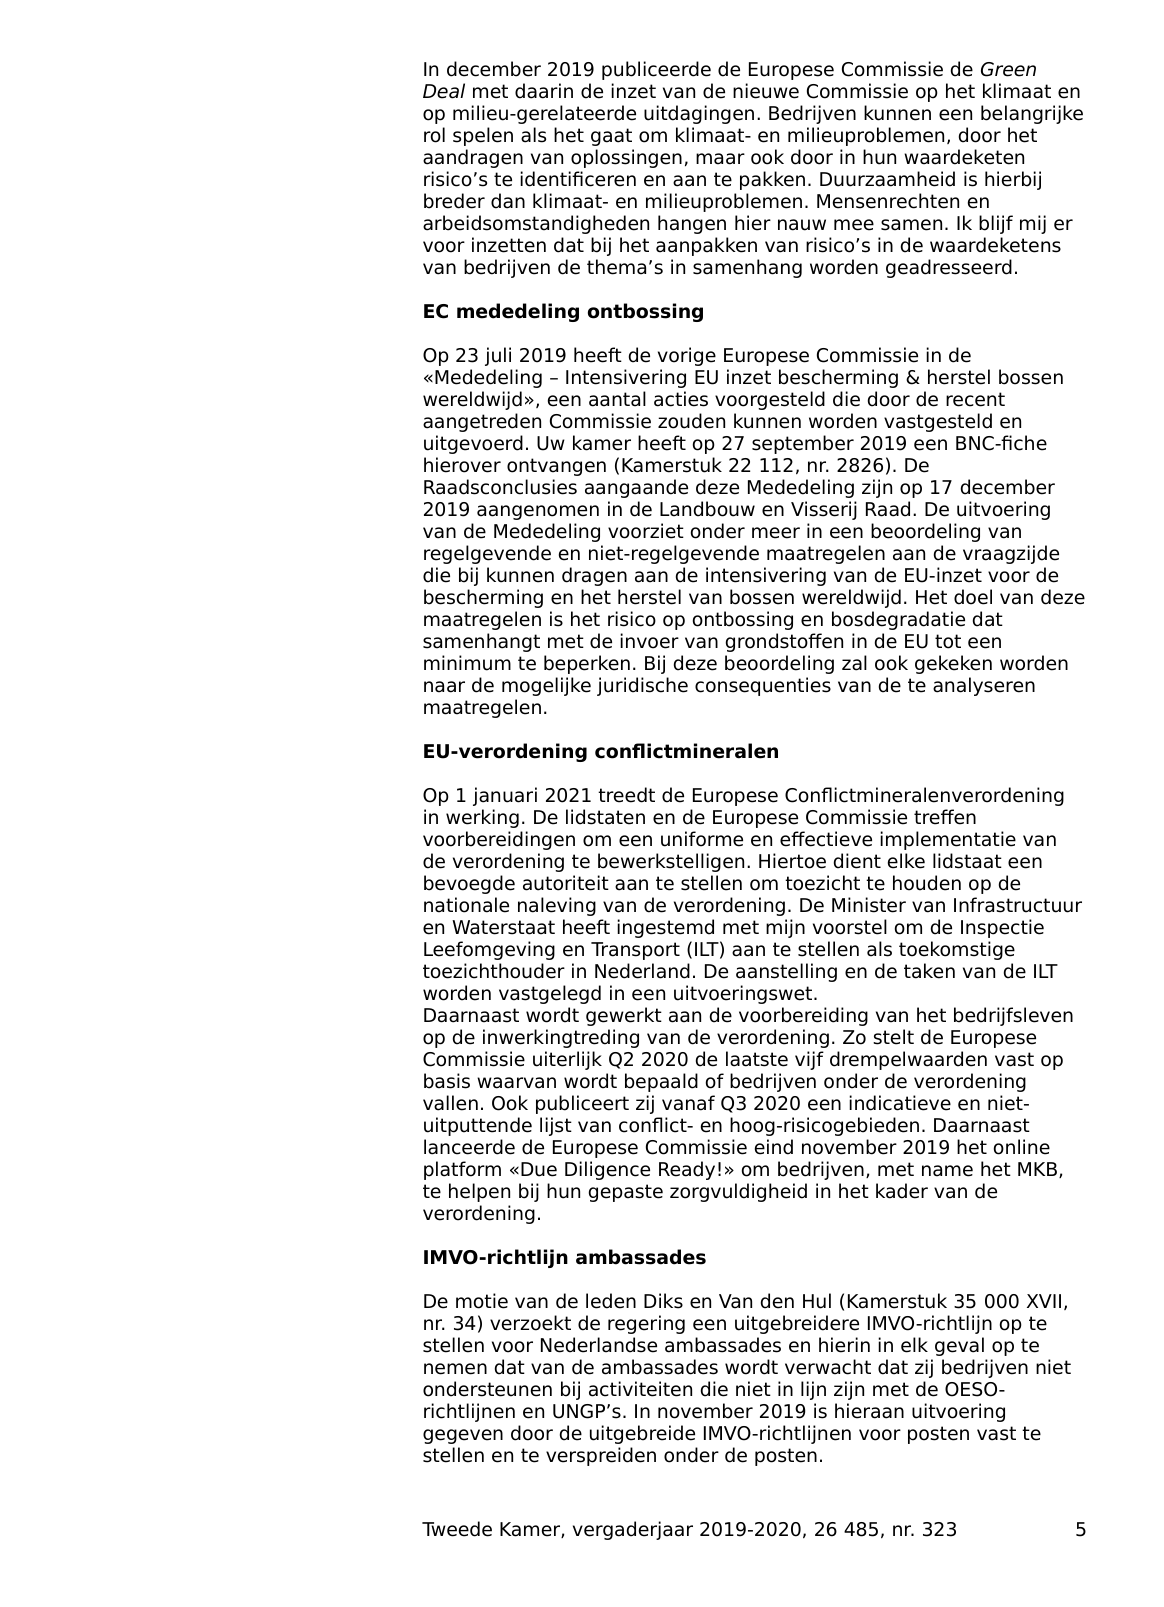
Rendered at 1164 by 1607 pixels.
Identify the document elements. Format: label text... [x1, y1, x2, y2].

subtitle EU-verordening conflictmineralen [422, 741, 1087, 763]
text Op 1 januari 2021 treedt de Europese Conflictmineralenverordening in werking. De lidstaten en de Europese Commissie treffen voorbereidingen om een uniforme en effectieve implementatie van de verordening te bewerkstelligen. Hiertoe dient elke lidstaat een bevoegde autoriteit aan te stellen om toezicht te houden op de nationale naleving van de verordening. De Minister van Infrastructuur en Waterstaat heeft ingestemd met mijn voorstel om de Inspectie Leefomgeving en Transport (ILT) aan te stellen als toekomstige toezichthouder in Nederland. De aanstelling en de taken van de ILT worden vastgelegd in een uitvoeringswet. [422, 785, 1087, 1005]
text Daarnaast wordt gewerkt aan de voorbereiding van het bedrijfsleven op de inwerkingtreding van de verordening. Zo stelt de Europese Commissie uiterlijk Q2 2020 de laatste vijf drempelwaarden vast op basis waarvan wordt bepaald of bedrijven onder de verordening vallen. Ook publiceert zij vanaf Q3 2020 een indicatieve en niet-uitputtende lijst van conflict- en hoog-risicogebieden. Daarnaast lanceerde de Europese Commissie eind november 2019 het online platform «Due Diligence Ready!» om bedrijven, met name het MKB, te helpen bij hun gepaste zorgvuldigheid in het kader van de verordening. [422, 1005, 1087, 1225]
text Op 23 juli 2019 heeft de vorige Europese Commissie in de «Mededeling – Intensivering EU inzet bescherming & herstel bossen wereldwijd», een aantal acties voorgesteld die door de recent aangetreden Commissie zouden kunnen worden vastgesteld en uitgevoerd. Uw kamer heeft op 27 september 2019 een BNC-fiche hierover ontvangen (Kamerstuk 22 112, nr. 2826). De Raadsconclusies aangaande deze Mededeling zijn op 17 december 2019 aangenomen in de Landbouw en Visserij Raad. De uitvoering van de Mededeling voorziet onder meer in een beoordeling van regelgevende en niet-regelgevende maatregelen aan de vraagzijde die bij kunnen dragen aan de intensivering van de EU-inzet voor de bescherming en het herstel van bossen wereldwijd. Het doel van deze maatregelen is het risico op ontbossing en bosdegradatie dat samenhangt met de invoer van grondstoffen in de EU tot een minimum te beperken. Bij deze beoordeling zal ook gekeken worden naar de mogelijke juridische consequenties van de te analyseren maatregelen. [422, 345, 1087, 719]
text De motie van de leden Diks en Van den Hul (Kamerstuk 35 000 XVII, nr. 34) verzoekt de regering een uitgebreidere IMVO-richtlijn op te stellen voor Nederlandse ambassades en hierin in elk geval op te nemen dat van de ambassades wordt verwacht dat zij bedrijven niet ondersteunen bij activiteiten die niet in lijn zijn met de OESO-richtlijnen en UNGP’s. In november 2019 is hieraan uitvoering gegeven door de uitgebreide IMVO-richtlijnen voor posten vast te stellen en te verspreiden onder de posten. [422, 1291, 1087, 1467]
subtitle EC mededeling ontbossing [422, 301, 1087, 323]
text In december 2019 publiceerde de Europese Commissie de Green Deal met daarin de inzet van de nieuwe Commissie op het klimaat en op milieu-gerelateerde uitdagingen. Bedrijven kunnen een belangrijke rol spelen als het gaat om klimaat- en milieuproblemen, door het aandragen van oplossingen, maar ook door in hun waardeketen risico’s te identificeren en aan te pakken. Duurzaamheid is hierbij breder dan klimaat- en milieuproblemen. Mensenrechten en arbeidsomstandigheden hangen hier nauw mee samen. Ik blijf mij er voor inzetten dat bij het aanpakken van risico’s in de waardeketens van bedrijven de thema’s in samenhang worden geadresseerd. [422, 59, 1087, 279]
subtitle IMVO-richtlijn ambassades [422, 1247, 1087, 1269]
